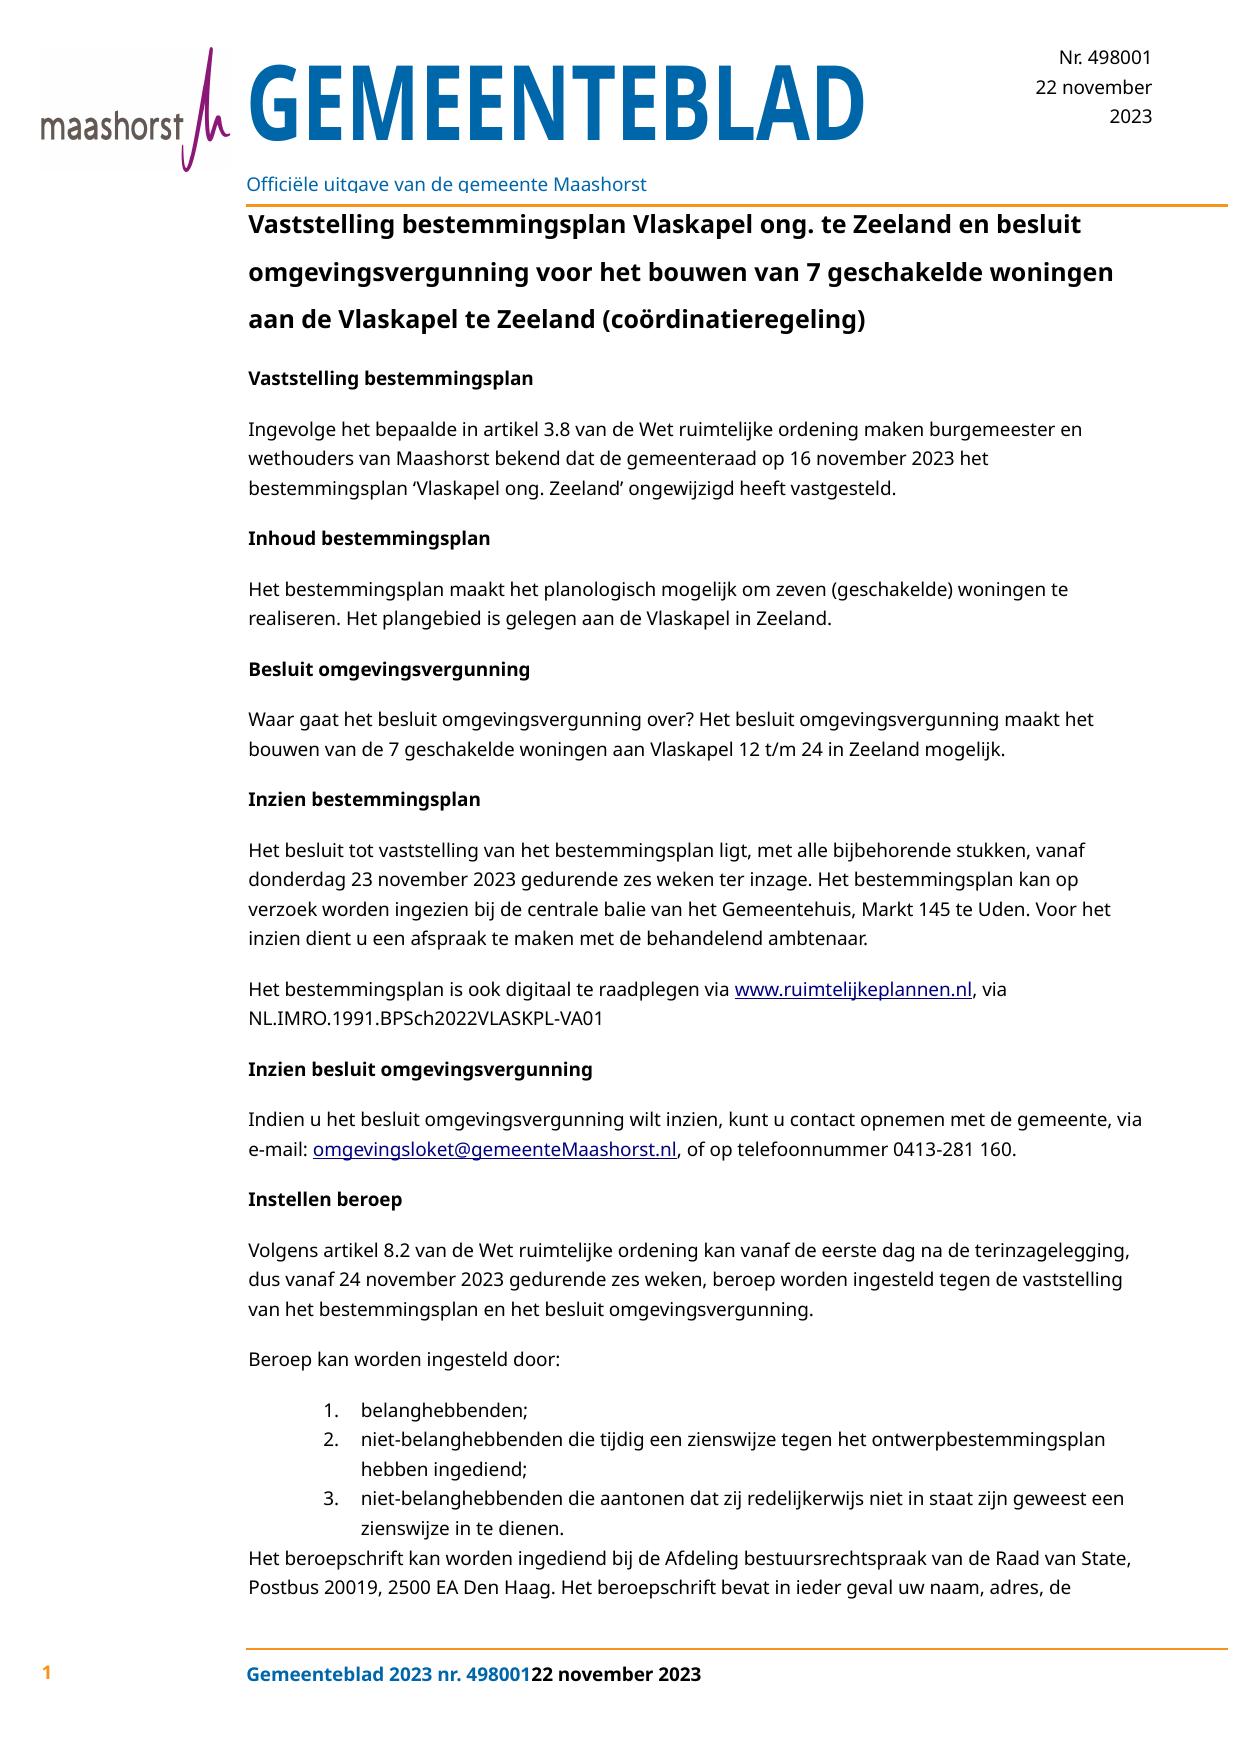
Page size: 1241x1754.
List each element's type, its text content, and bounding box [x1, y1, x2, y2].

text Inhoud bestemmingsplan [248, 526, 1152, 551]
text Ingevolge het bepaalde in artikel 3.8 van de Wet ruimtelijke ordening maken burgemeester en wethouders van Maashorst bekend dat de gemeenteraad op 16 november 2023 het bestemmingsplan ‘Vlaskapel ong. Zeeland’ ongewijzigd heeft vastgesteld. [248, 416, 1152, 501]
list niet-belanghebbenden die aantonen dat zij redelijkerwijs niet in staat zijn geweest een zienswijze in te dienen. [323, 1486, 1152, 1541]
picture [41, 47, 231, 172]
text Het bestemmingsplan maakt het planologisch mogelijk om zeven (geschakelde) woningen te realiseren. Het plangebied is gelegen aan de Vlaskapel in Zeeland. [248, 576, 1152, 631]
text Het beroepschrift kan worden ingediend bij de Afdeling bestuursrechtspraak van de Raad van State, Postbus 20019, 2500 EA Den Haag. Het beroepschrift bevat in ieder geval uw naam, adres, de [248, 1545, 1152, 1600]
text Waar gaat het besluit omgevingsvergunning over? Het besluit omgevingsvergunning maakt het bouwen van de 7 geschakelde woningen aan Vlaskapel 12 t/m 24 in Zeeland mogelijk. [248, 706, 1152, 762]
text Vaststelling bestemmingsplan Vlaskapel ong. te Zeeland en besluit omgevingsvergunning voor het bouwen van 7 geschakelde woningen aan de Vlaskapel te Zeeland (coördinatieregeling) [248, 207, 1152, 336]
list niet-belanghebbenden die tijdig een zienswijze tegen het ontwerpbestemmingsplan hebben ingediend; [323, 1426, 1152, 1482]
text Inzien besluit omgevingsvergunning [248, 1056, 1152, 1082]
text Instellen beroep [248, 1186, 1152, 1212]
text Beroep kan worden ingesteld door: [248, 1346, 1152, 1372]
text Vaststelling bestemmingsplan [248, 366, 1152, 391]
text Het besluit tot vaststelling van het bestemmingsplan ligt, met alle bijbehorende stukken, vanaf donderdag 23 november 2023 gedurende zes weken ter inzage. Het bestemmingsplan kan op verzoek worden ingezien bij de centrale balie van het Gemeentehuis, Markt 145 te Uden. Voor het inzien dient u een afspraak te maken met de behandelend ambtenaar. [248, 837, 1152, 951]
text Besluit omgevingsvergunning [248, 656, 1152, 682]
text Volgens artikel 8.2 van de Wet ruimtelijke ordening kan vanaf de eerste dag na de terinzagelegging, dus vanaf 24 november 2023 gedurende zes weken, beroep worden ingesteld tegen de vaststelling van het bestemmingsplan en het besluit omgevingsvergunning. [248, 1237, 1152, 1322]
text Het bestemmingsplan is ook digitaal te raadplegen via www.ruimtelijkeplannen.nl, via NL.IMRO.1991.BPSch2022VLASKPL-VA01 [248, 976, 1152, 1031]
text Inzien bestemmingsplan [248, 786, 1152, 812]
text Indien u het besluit omgevingsvergunning wilt inzien, kunt u contact opnemen met de gemeente, via e-mail: omgevingsloket@gemeenteMaashorst.nl, of op telefoonnummer 0413-281 160. [248, 1106, 1152, 1162]
list belanghebbenden; [323, 1397, 1152, 1422]
